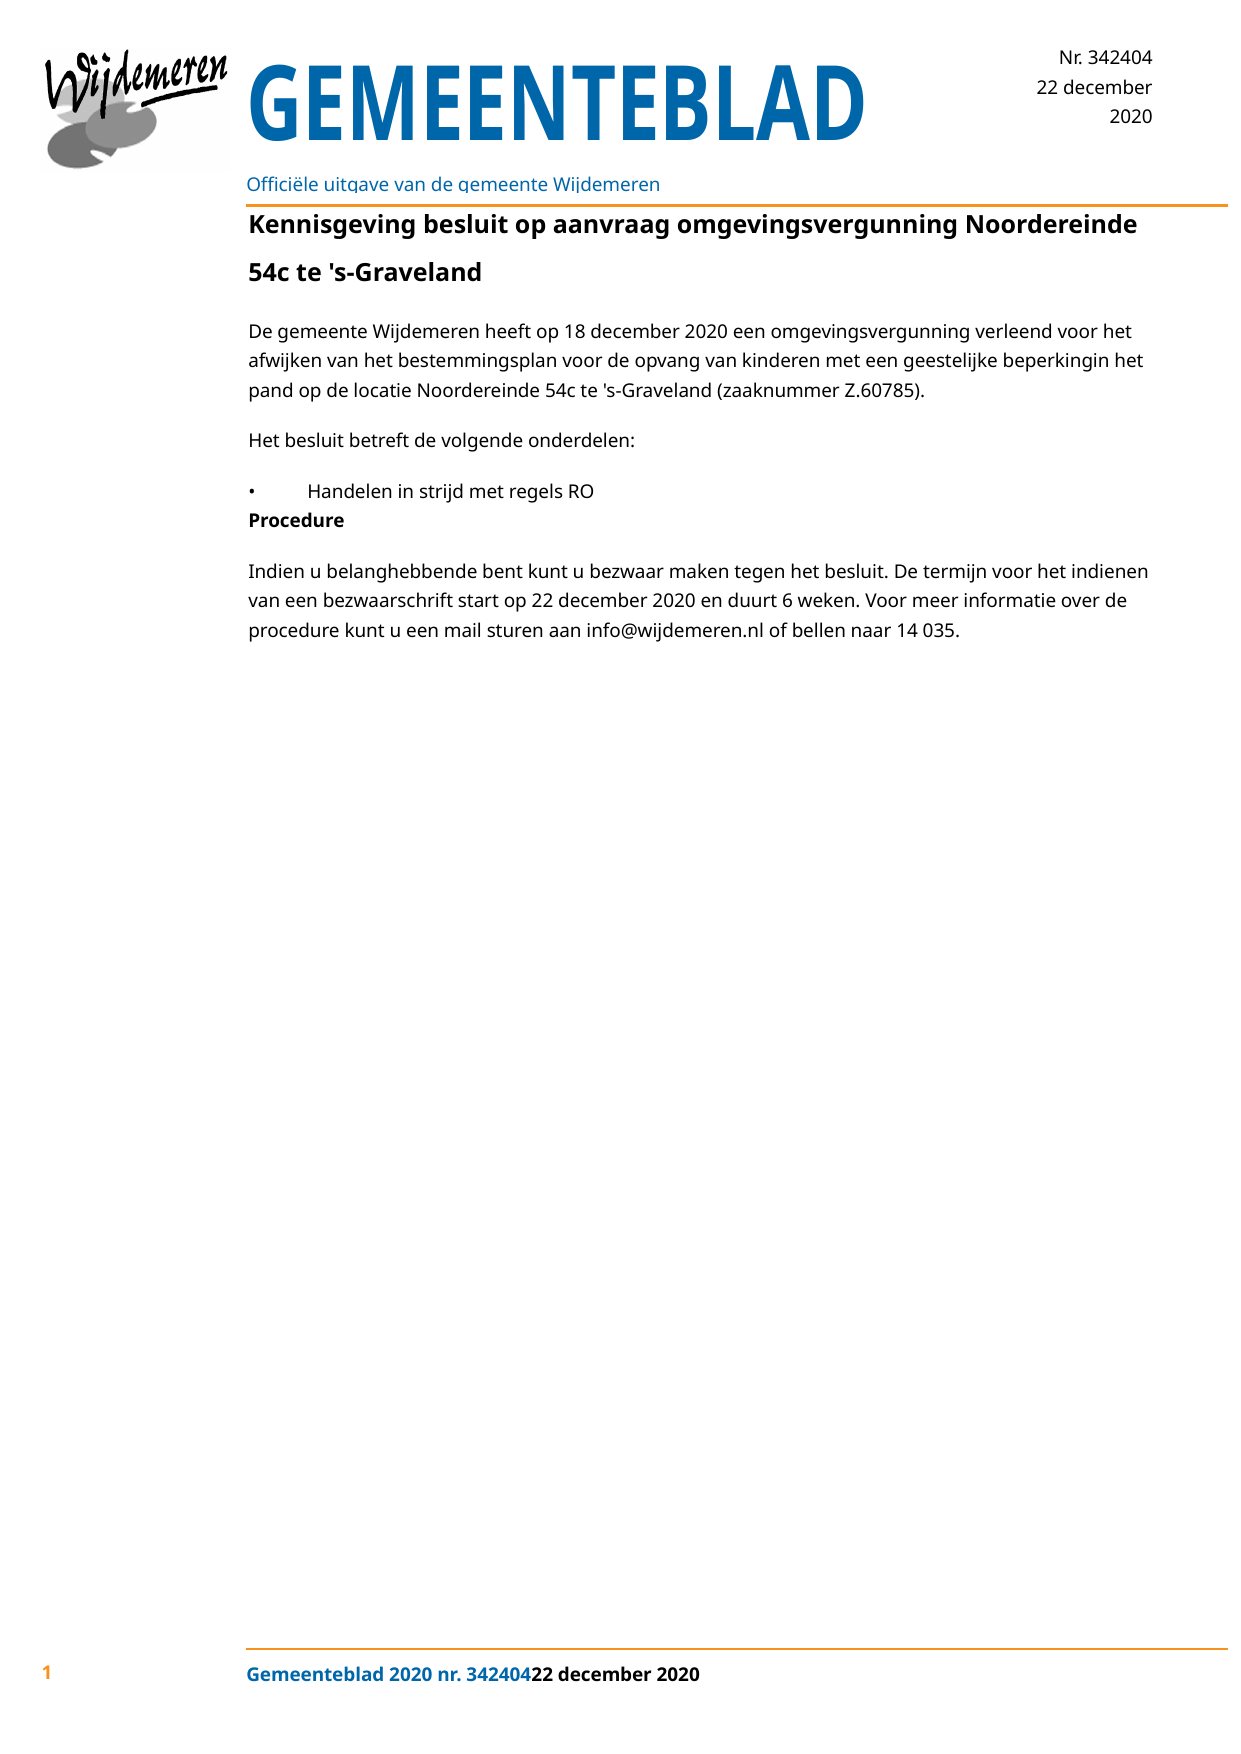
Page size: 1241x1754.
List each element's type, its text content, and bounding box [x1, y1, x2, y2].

text Procedure [248, 507, 1152, 533]
text Het besluit betreft de volgende onderdelen: [248, 427, 1152, 453]
text Indien u belanghebbende bent kunt u bezwaar maken tegen het besluit. De termijn voor het indienen van een bezwaarschrift start op 22 december 2020 en duurt 6 weken. Voor meer informatie over de procedure kunt u een mail sturen aan info@wijdemeren.nl of bellen naar 14 035. [248, 558, 1152, 643]
picture [41, 47, 231, 172]
text De gemeente Wijdemeren heeft op 18 december 2020 een omgevingsvergunning verleend voor het afwijken van het bestemmingsplan voor de opvang van kinderen met een geestelijke beperkingin het pand op de locatie Noordereinde 54c te 's-Graveland (zaaknummer Z.60785). [248, 318, 1152, 403]
text Kennisgeving besluit op aanvraag omgevingsvergunning Noordereinde 54c te 's-Graveland [248, 207, 1152, 288]
list Handelen in strijd met regels RO [248, 478, 1152, 504]
